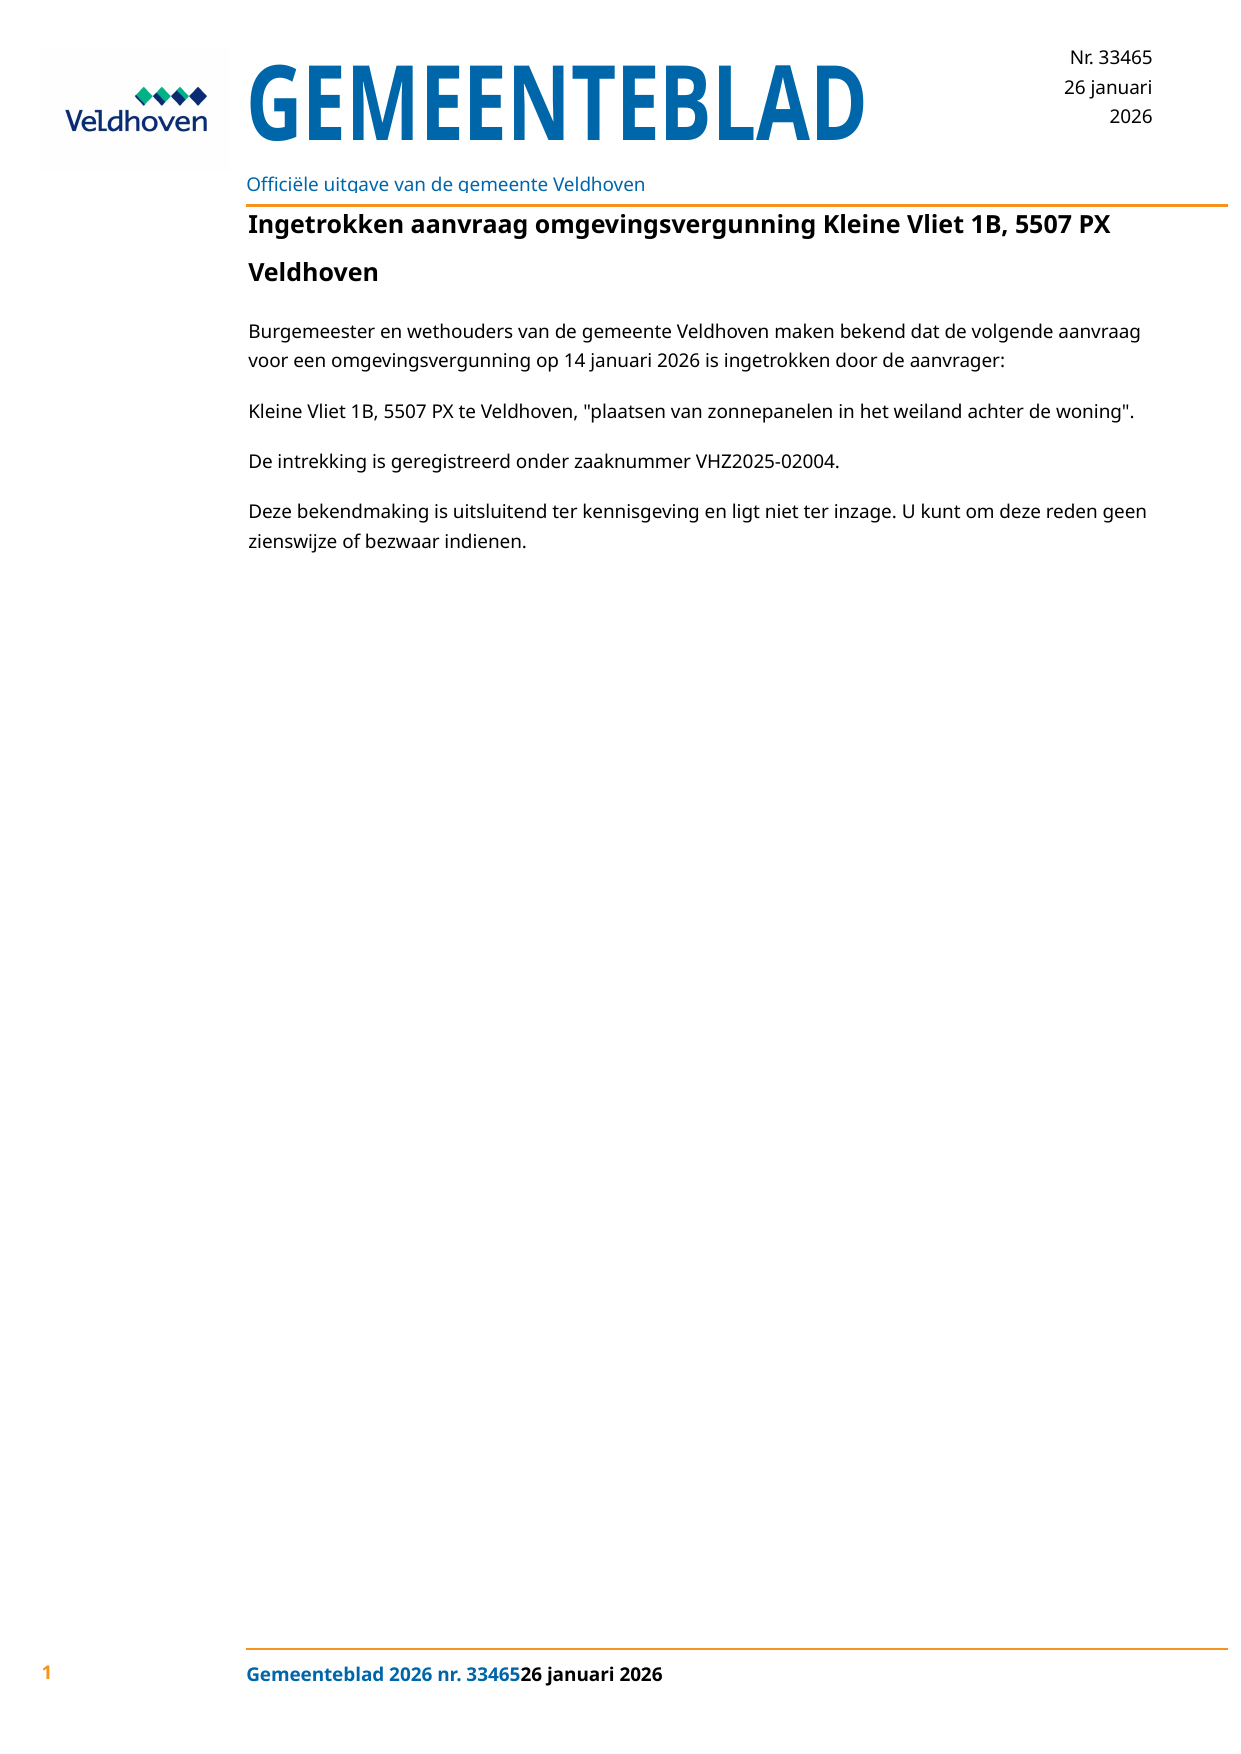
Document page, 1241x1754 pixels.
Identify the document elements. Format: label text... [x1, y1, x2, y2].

picture [41, 47, 231, 172]
text Kleine Vliet 1B, 5507 PX te Veldhoven, "plaatsen van zonnepanelen in het weiland achter de woning". [248, 398, 1152, 424]
text Burgemeester en wethouders van de gemeente Veldhoven maken bekend dat de volgende aanvraag voor een omgevingsvergunning op 14 januari 2026 is ingetrokken door de aanvrager: [248, 318, 1152, 373]
text De intrekking is geregistreerd onder zaaknummer VHZ2025-02004. [248, 448, 1152, 474]
text Deze bekendmaking is uitsluitend ter kennisgeving en ligt niet ter inzage. U kunt om deze reden geen zienswijze of bezwaar indienen. [248, 499, 1152, 554]
text Ingetrokken aanvraag omgevingsvergunning Kleine Vliet 1B, 5507 PX Veldhoven [248, 207, 1152, 288]
